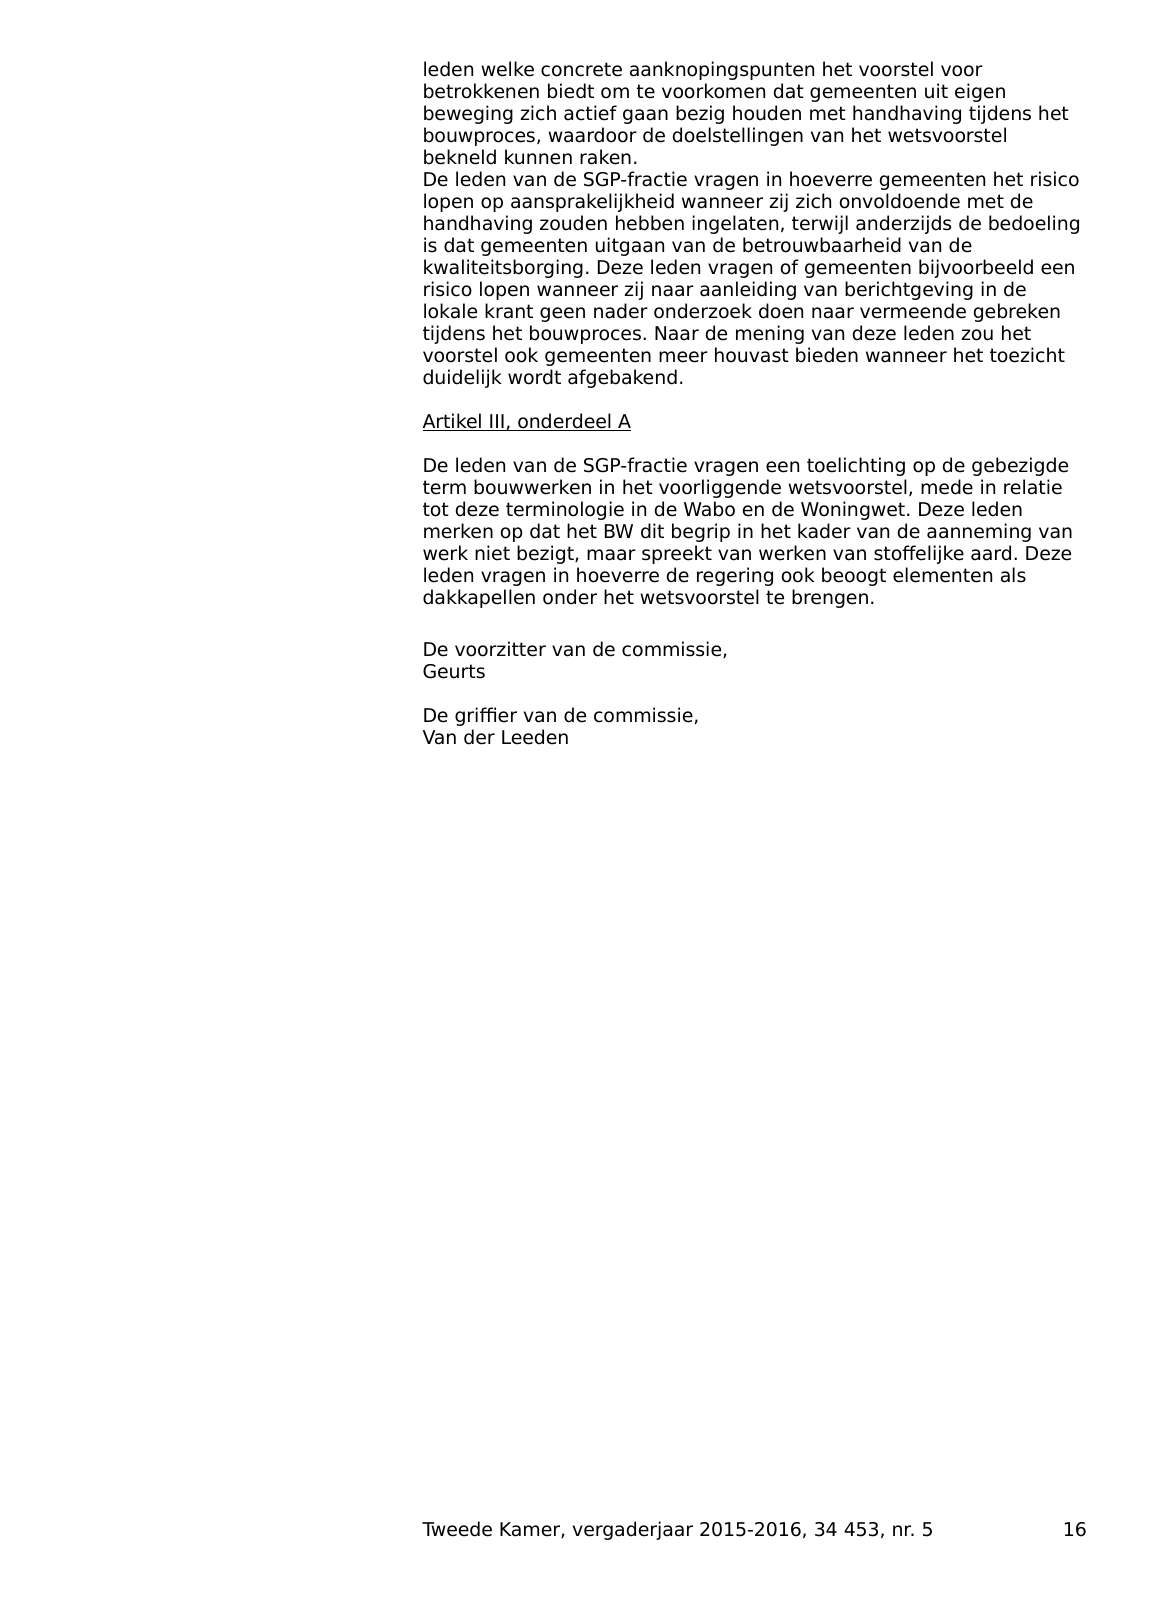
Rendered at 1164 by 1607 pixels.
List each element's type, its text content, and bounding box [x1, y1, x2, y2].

text De leden van de SGP-fractie vragen in hoeverre gemeenten het risico lopen op aansprakelijkheid wanneer zij zich onvoldoende met de handhaving zouden hebben ingelaten, terwijl anderzijds de bedoeling is dat gemeenten uitgaan van de betrouwbaarheid van de kwaliteitsborging. Deze leden vragen of gemeenten bijvoorbeeld een risico lopen wanneer zij naar aanleiding van berichtgeving in de lokale krant geen nader onderzoek doen naar vermeende gebreken tijdens het bouwproces. Naar de mening van deze leden zou het voorstel ook gemeenten meer houvast bieden wanneer het toezicht duidelijk wordt afgebakend. [422, 169, 1087, 389]
subtitle Artikel III, onderdeel A [422, 411, 1087, 433]
text De voorzitter van de commissie, Geurts [422, 639, 1087, 683]
text De griffier van de commissie, Van der Leeden [422, 705, 1087, 749]
text leden welke concrete aanknopingspunten het voorstel voor betrokkenen biedt om te voorkomen dat gemeenten uit eigen beweging zich actief gaan bezig houden met handhaving tijdens het bouwproces, waardoor de doelstellingen van het wetsvoorstel bekneld kunnen raken. [422, 59, 1087, 169]
text De leden van de SGP-fractie vragen een toelichting op de gebezigde term bouwwerken in het voorliggende wetsvoorstel, mede in relatie tot deze terminologie in de Wabo en de Woningwet. Deze leden merken op dat het BW dit begrip in het kader van de aanneming van werk niet bezigt, maar spreekt van werken van stoffelijke aard. Deze leden vragen in hoeverre de regering ook beoogt elementen als dakkapellen onder het wetsvoorstel te brengen. [422, 455, 1087, 609]
